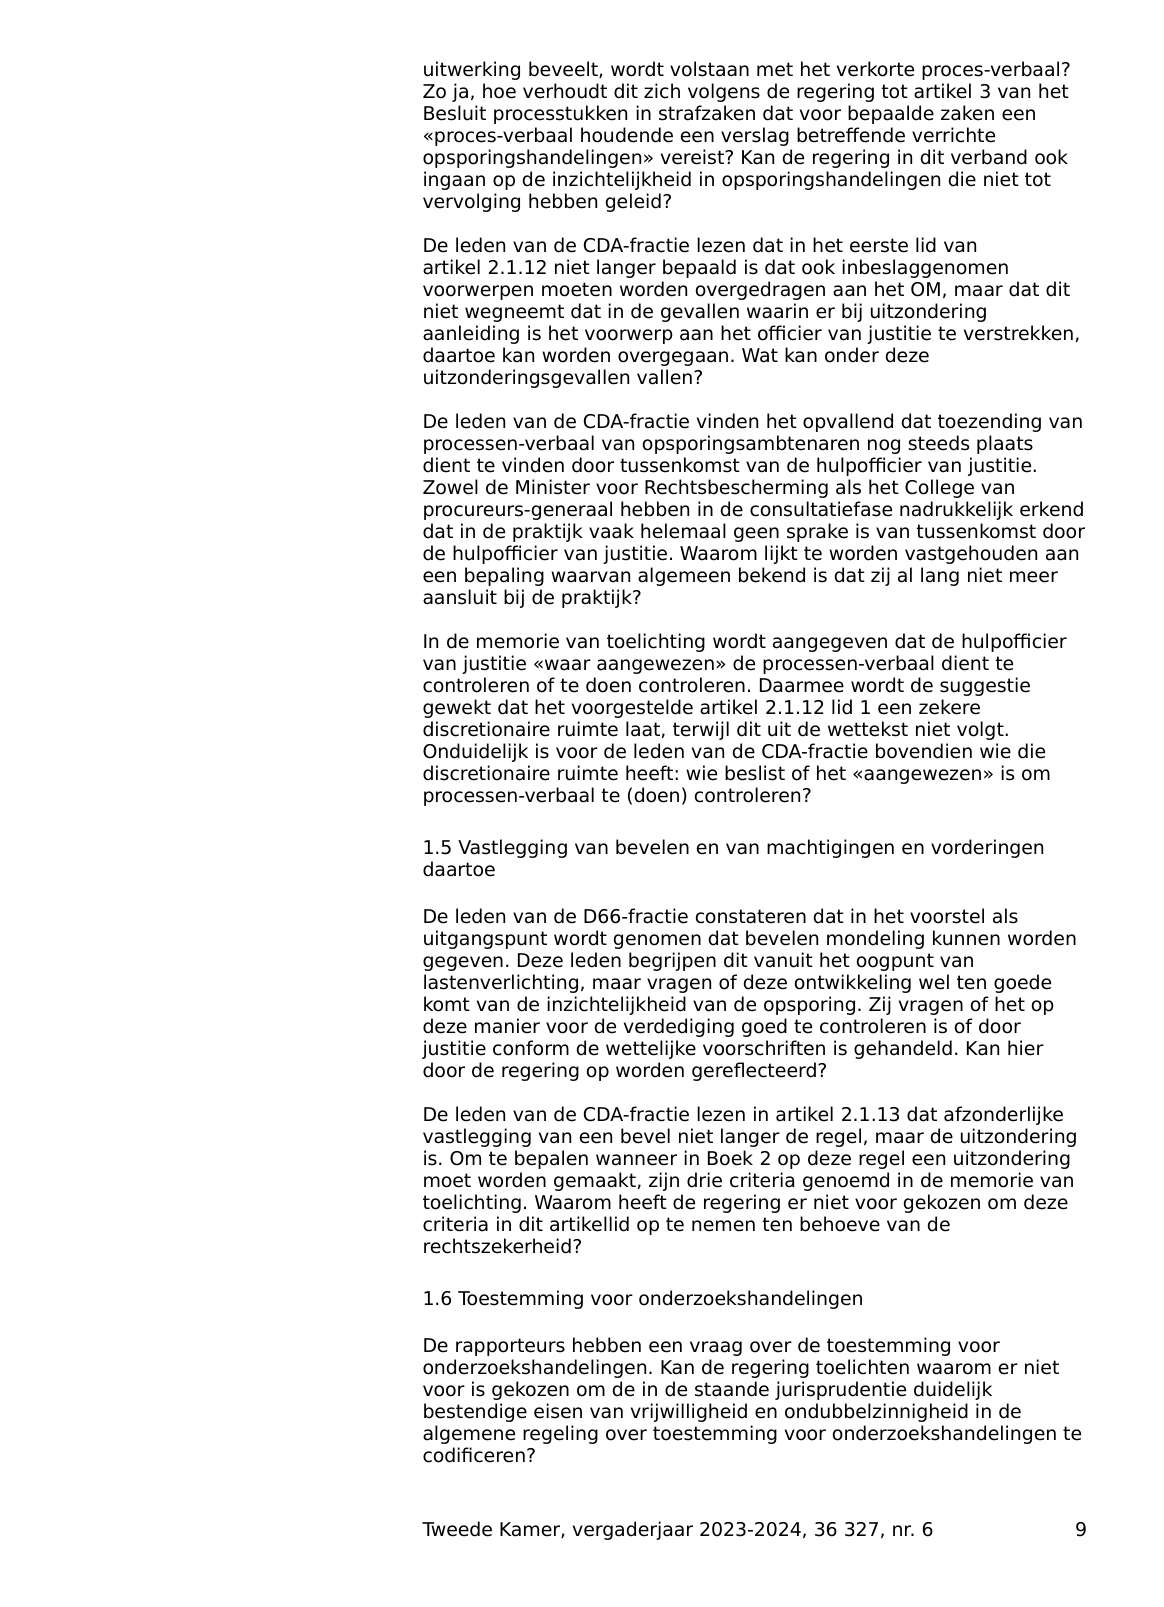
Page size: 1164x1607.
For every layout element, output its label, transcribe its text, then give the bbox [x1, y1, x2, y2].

text De leden van de CDA-fractie vinden het opvallend dat toezending van processen-verbaal van opsporingsambtenaren nog steeds plaats dient te vinden door tussenkomst van de hulpofficier van justitie. Zowel de Minister voor Rechtsbescherming als het College van procureurs-generaal hebben in de consultatiefase nadrukkelijk erkend dat in de praktijk vaak helemaal geen sprake is van tussenkomst door de hulpofficier van justitie. Waarom lijkt te worden vastgehouden aan een bepaling waarvan algemeen bekend is dat zij al lang niet meer aansluit bij de praktijk? [422, 411, 1087, 609]
text De leden van de D66-fractie constateren dat in het voorstel als uitgangspunt wordt genomen dat bevelen mondeling kunnen worden gegeven. Deze leden begrijpen dit vanuit het oogpunt van lastenverlichting, maar vragen of deze ontwikkeling wel ten goede komt van de inzichtelijkheid van de opsporing. Zij vragen of het op deze manier voor de verdediging goed te controleren is of door justitie conform de wettelijke voorschriften is gehandeld. Kan hier door de regering op worden gereflecteerd? [422, 906, 1087, 1082]
text De leden van de CDA-fractie lezen dat in het eerste lid van artikel 2.1.12 niet langer bepaald is dat ook inbeslaggenomen voorwerpen moeten worden overgedragen aan het OM, maar dat dit niet wegneemt dat in de gevallen waarin er bij uitzondering aanleiding is het voorwerp aan het officier van justitie te verstrekken, daartoe kan worden overgegaan. Wat kan onder deze uitzonderingsgevallen vallen? [422, 235, 1087, 389]
text De leden van de CDA-fractie lezen in artikel 2.1.13 dat afzonderlijke vastlegging van een bevel niet langer de regel, maar de uitzondering is. Om te bepalen wanneer in Boek 2 op deze regel een uitzondering moet worden gemaakt, zijn drie criteria genoemd in de memorie van toelichting. Waarom heeft de regering er niet voor gekozen om deze criteria in dit artikellid op te nemen ten behoeve van de rechtszekerheid? [422, 1104, 1087, 1258]
subtitle 1.5 Vastlegging van bevelen en van machtigingen en vorderingen daartoe [422, 837, 1087, 881]
text uitwerking beveelt, wordt volstaan met het verkorte proces-verbaal? Zo ja, hoe verhoudt dit zich volgens de regering tot artikel 3 van het Besluit processtukken in strafzaken dat voor bepaalde zaken een «proces-verbaal houdende een verslag betreffende verrichte opsporingshandelingen» vereist? Kan de regering in dit verband ook ingaan op de inzichtelijkheid in opsporingshandelingen die niet tot vervolging hebben geleid? [422, 59, 1087, 213]
text De rapporteurs hebben een vraag over de toestemming voor onderzoekshandelingen. Kan de regering toelichten waarom er niet voor is gekozen om de in de staande jurisprudentie duidelijk bestendige eisen van vrijwilligheid en ondubbelzinnigheid in de algemene regeling over toestemming voor onderzoekshandelingen te codificeren? [422, 1335, 1087, 1467]
subtitle 1.6 Toestemming voor onderzoekshandelingen [422, 1288, 1087, 1310]
text In de memorie van toelichting wordt aangegeven dat de hulpofficier van justitie «waar aangewezen» de processen-verbaal dient te controleren of te doen controleren. Daarmee wordt de suggestie gewekt dat het voorgestelde artikel 2.1.12 lid 1 een zekere discretionaire ruimte laat, terwijl dit uit de wettekst niet volgt. Onduidelijk is voor de leden van de CDA-fractie bovendien wie die discretionaire ruimte heeft: wie beslist of het «aangewezen» is om processen-verbaal te (doen) controleren? [422, 631, 1087, 807]
